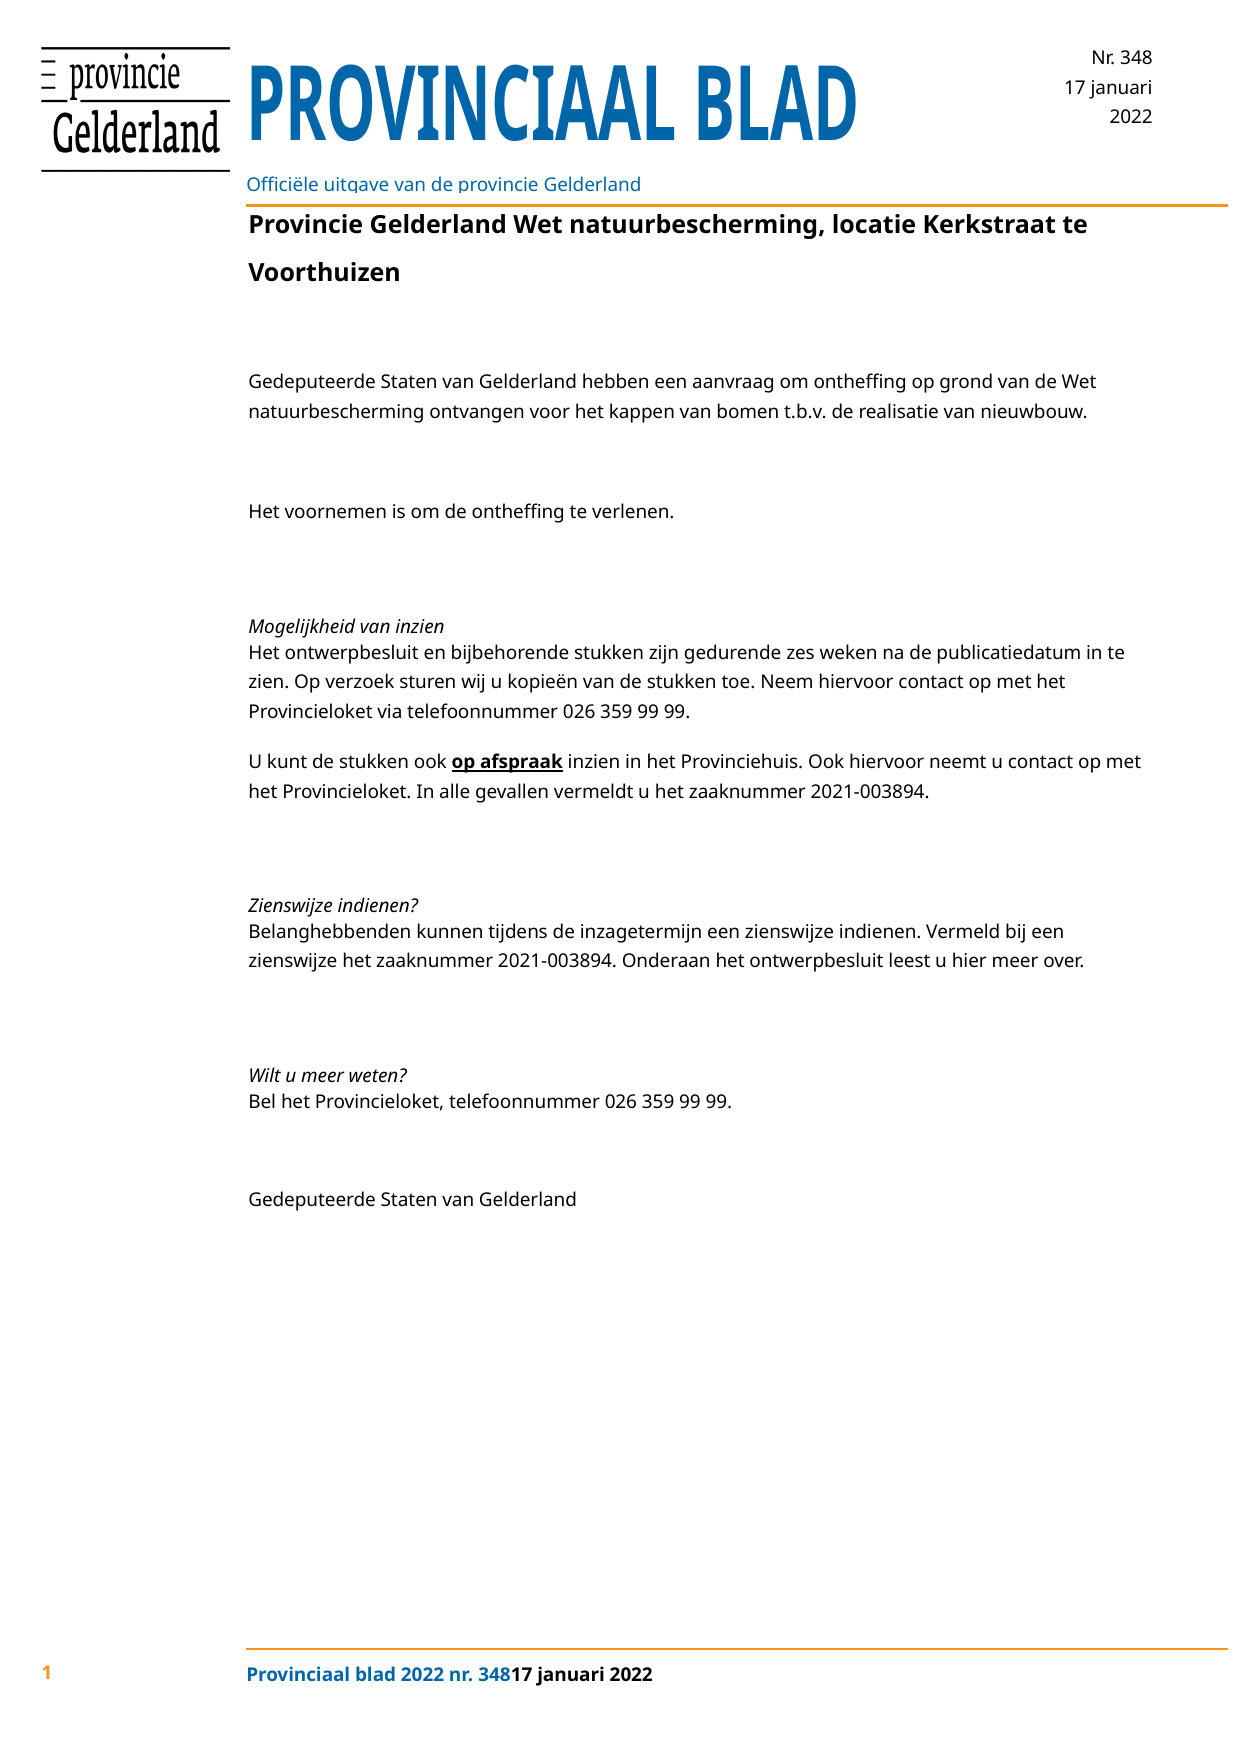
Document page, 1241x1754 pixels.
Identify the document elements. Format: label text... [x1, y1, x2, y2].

text Het voornemen is om de ontheffing te verlenen. [248, 499, 1152, 524]
text Gedeputeerde Staten van Gelderland hebben een aanvraag om ontheffing op grond van de Wet natuurbescherming ontvangen voor het kappen van bomen t.b.v. de realisatie van nieuwbouw. [248, 368, 1152, 424]
text Zienswijze indienen? [248, 892, 1152, 918]
text Wilt u meer weten? [248, 1062, 1152, 1088]
text Bel het Provincieloket, telefoonnummer 026 359 99 99. [248, 1088, 1152, 1113]
text Belanghebbenden kunnen tijdens de inzagetermijn een zienswijze indienen. Vermeld bij een zienswijze het zaaknummer 2021-003894. Onderaan het ontwerpbesluit leest u hier meer over. [248, 918, 1152, 973]
text U kunt de stukken ook op afspraak inzien in het Provinciehuis. Ook hiervoor neemt u contact op met het Provincieloket. In alle gevallen vermeldt u het zaaknummer 2021-003894. [248, 748, 1152, 804]
text Het ontwerpbesluit en bijbehorende stukken zijn gedurende zes weken na de publicatiedatum in te zien. Op verzoek sturen wij u kopieën van de stukken toe. Neem hiervoor contact op met het Provincieloket via telefoonnummer 026 359 99 99. [248, 639, 1152, 724]
text Gedeputeerde Staten van Gelderland [248, 1186, 1152, 1212]
picture [41, 47, 231, 172]
text Mogelijkheid van inzien [248, 613, 1152, 639]
text Provincie Gelderland Wet natuurbescherming, locatie Kerkstraat te Voorthuizen [248, 207, 1152, 288]
